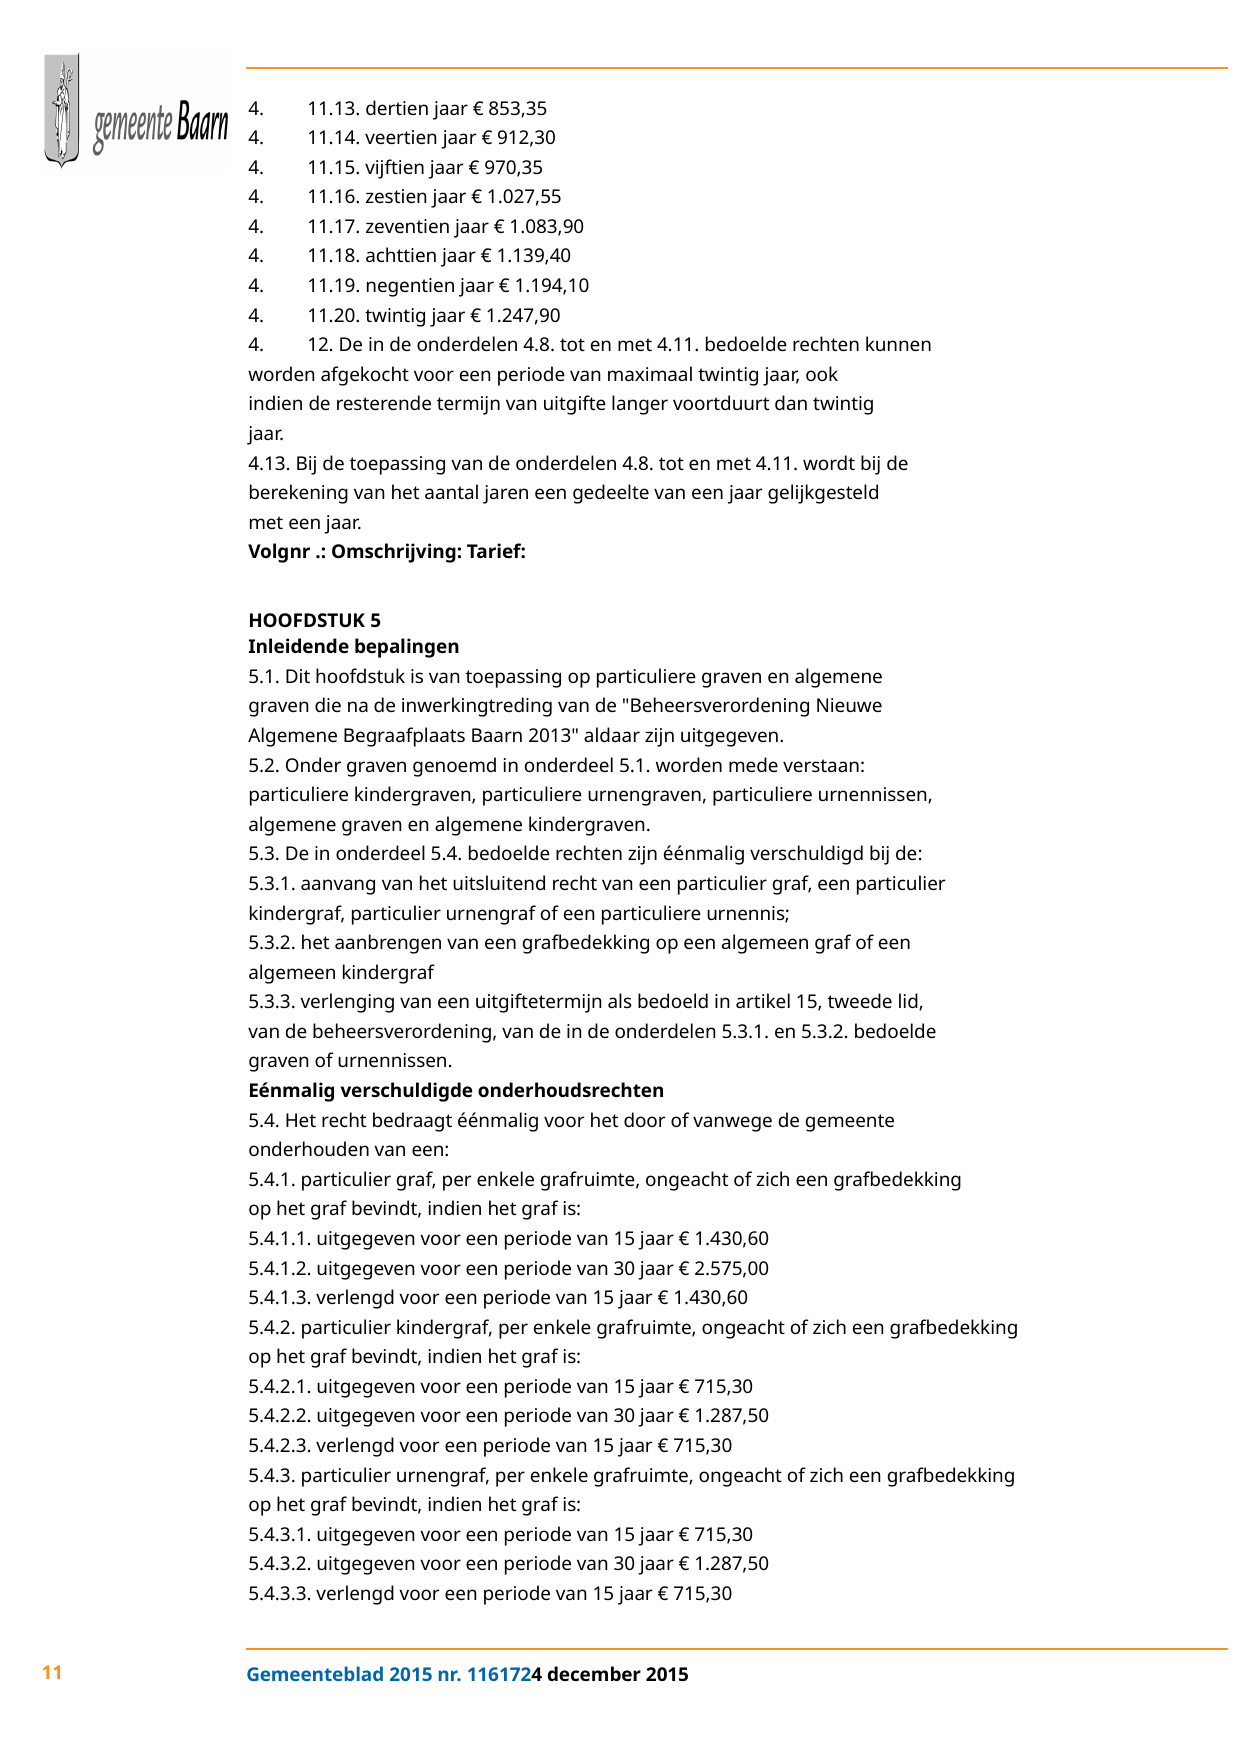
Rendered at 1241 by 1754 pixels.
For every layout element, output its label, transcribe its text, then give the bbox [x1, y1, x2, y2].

text 5.3.2. het aanbrengen van een grafbedekking op een algemeen graf of een [248, 929, 1152, 955]
text particuliere kindergraven, particuliere urnengraven, particuliere urnennissen, [248, 781, 1152, 807]
text kindergraf, particulier urnengraf of een particuliere urnennis; [248, 900, 1152, 925]
text Algemene Begraafplaats Baarn 2013" aldaar zijn uitgegeven. [248, 722, 1152, 748]
list 11.20. twintig jaar € 1.247,90 [248, 302, 1152, 328]
text 5.4. Het recht bedraagt éénmalig voor het door of vanwege de gemeente [248, 1107, 1152, 1132]
list 11.19. negentien jaar € 1.194,10 [248, 272, 1152, 298]
list 11.13. dertien jaar € 853,35 [248, 95, 1152, 121]
text 5.4.2.3. verlengd voor een periode van 15 jaar € 715,30 [248, 1432, 1152, 1458]
text Volgnr .: Omschrijving: Tarief: [248, 538, 1152, 564]
text 5.4.1.3. verlengd voor een periode van 15 jaar € 1.430,60 [248, 1284, 1152, 1310]
text op het graf bevindt, indien het graf is: [248, 1196, 1152, 1221]
text graven of urnennissen. [248, 1048, 1152, 1073]
list 11.17. zeventien jaar € 1.083,90 [248, 213, 1152, 239]
text 4.13. Bij de toepassing van de onderdelen 4.8. tot en met 4.11. wordt bij de [248, 450, 1152, 476]
text 5.3.3. verlenging van een uitgiftetermijn als bedoeld in artikel 15, tweede lid, [248, 988, 1152, 1014]
text op het graf bevindt, indien het graf is: [248, 1491, 1152, 1517]
text algemeen kindergraf [248, 959, 1152, 984]
text 5.4.1. particulier graf, per enkele grafruimte, ongeacht of zich een grafbedekking [248, 1166, 1152, 1192]
text worden afgekocht voor een periode van maximaal twintig jaar, ook [248, 361, 1152, 387]
text met een jaar. [248, 509, 1152, 535]
text 5.4.2.2. uitgegeven voor een periode van 30 jaar € 1.287,50 [248, 1403, 1152, 1428]
text 5.4.1.1. uitgegeven voor een periode van 15 jaar € 1.430,60 [248, 1225, 1152, 1251]
text 5.1. Dit hoofdstuk is van toepassing op particuliere graven en algemene [248, 663, 1152, 689]
text 5.2. Onder graven genoemd in onderdeel 5.1. worden mede verstaan: [248, 752, 1152, 777]
text 5.4.3. particulier urnengraf, per enkele grafruimte, ongeacht of zich een grafbedekking [248, 1462, 1152, 1487]
text 5.3. De in onderdeel 5.4. bedoelde rechten zijn éénmalig verschuldigd bij de: [248, 841, 1152, 866]
list 11.15. vijftien jaar € 970,35 [248, 154, 1152, 180]
text indien de resterende termijn van uitgifte langer voortduurt dan twintig [248, 391, 1152, 416]
text Inleidende bepalingen [248, 633, 1152, 659]
text 5.4.2.1. uitgegeven voor een periode van 15 jaar € 715,30 [248, 1373, 1152, 1399]
text HOOFDSTUK 5 [248, 605, 1152, 633]
text berekening van het aantal jaren een gedeelte van een jaar gelijkgesteld [248, 479, 1152, 505]
list 11.16. zestien jaar € 1.027,55 [248, 183, 1152, 209]
text van de beheersverordening, van de in de onderdelen 5.3.1. en 5.3.2. bedoelde [248, 1018, 1152, 1044]
list 11.14. veertien jaar € 912,30 [248, 124, 1152, 150]
text 5.4.3.3. verlengd voor een periode van 15 jaar € 715,30 [248, 1580, 1152, 1606]
text onderhouden van een: [248, 1136, 1152, 1162]
list 11.18. achttien jaar € 1.139,40 [248, 243, 1152, 268]
text jaar. [248, 420, 1152, 446]
text 5.4.2. particulier kindergraf, per enkele grafruimte, ongeacht of zich een grafbedekking [248, 1314, 1152, 1339]
picture [41, 47, 231, 172]
text 5.4.3.1. uitgegeven voor een periode van 15 jaar € 715,30 [248, 1521, 1152, 1547]
text 5.3.1. aanvang van het uitsluitend recht van een particulier graf, een particulier [248, 870, 1152, 896]
text 5.4.3.2. uitgegeven voor een periode van 30 jaar € 1.287,50 [248, 1551, 1152, 1576]
text algemene graven en algemene kindergraven. [248, 811, 1152, 837]
text op het graf bevindt, indien het graf is: [248, 1343, 1152, 1369]
text 5.4.1.2. uitgegeven voor een periode van 30 jaar € 2.575,00 [248, 1255, 1152, 1280]
text graven die na de inwerkingtreding van de "Beheersverordening Nieuwe [248, 693, 1152, 718]
list 12. De in de onderdelen 4.8. tot en met 4.11. bedoelde rechten kunnen [248, 331, 1152, 357]
text Eénmalig verschuldigde onderhoudsrechten [248, 1077, 1152, 1103]
